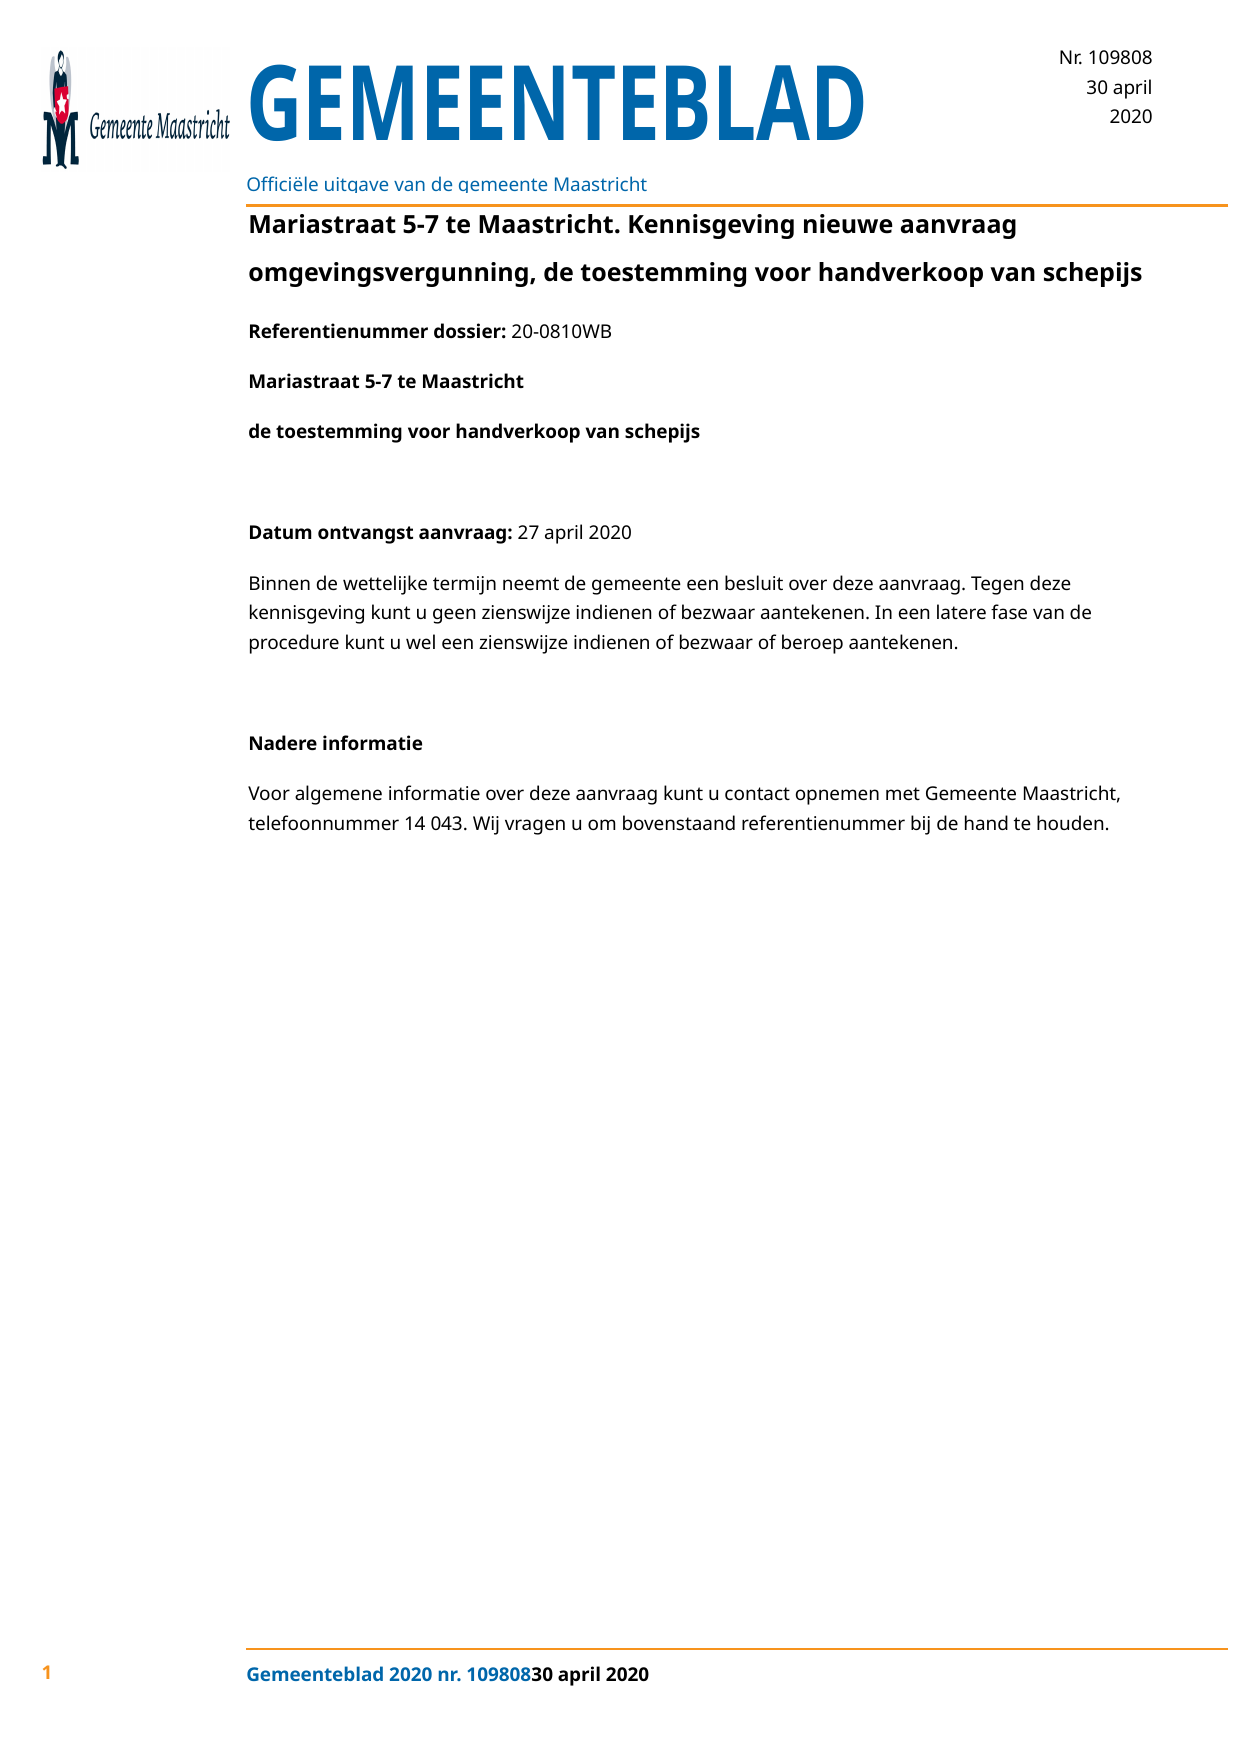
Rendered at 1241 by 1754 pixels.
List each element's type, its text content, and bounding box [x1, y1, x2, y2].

picture [41, 47, 231, 172]
text Datum ontvangst aanvraag: 27 april 2020 [248, 519, 1152, 545]
text Referentienummer dossier: 20-0810WB [248, 318, 1152, 344]
text de toestemming voor handverkoop van schepijs [248, 419, 1152, 444]
text Voor algemene informatie over deze aanvraag kunt u contact opnemen met Gemeente Maastricht, telefoonnummer 14 043. Wij vragen u om bovenstaand referentienummer bij de hand te houden. [248, 780, 1152, 836]
text Mariastraat 5-7 te Maastricht [248, 368, 1152, 394]
text Mariastraat 5-7 te Maastricht. Kennisgeving nieuwe aanvraag omgevingsvergunning, de toestemming voor handverkoop van schepijs [248, 207, 1152, 288]
text Nadere informatie [248, 730, 1152, 756]
text Binnen de wettelijke termijn neemt de gemeente een besluit over deze aanvraag. Tegen deze kennisgeving kunt u geen zienswijze indienen of bezwaar aantekenen. In een latere fase van de procedure kunt u wel een zienswijze indienen of bezwaar of beroep aantekenen. [248, 570, 1152, 655]
